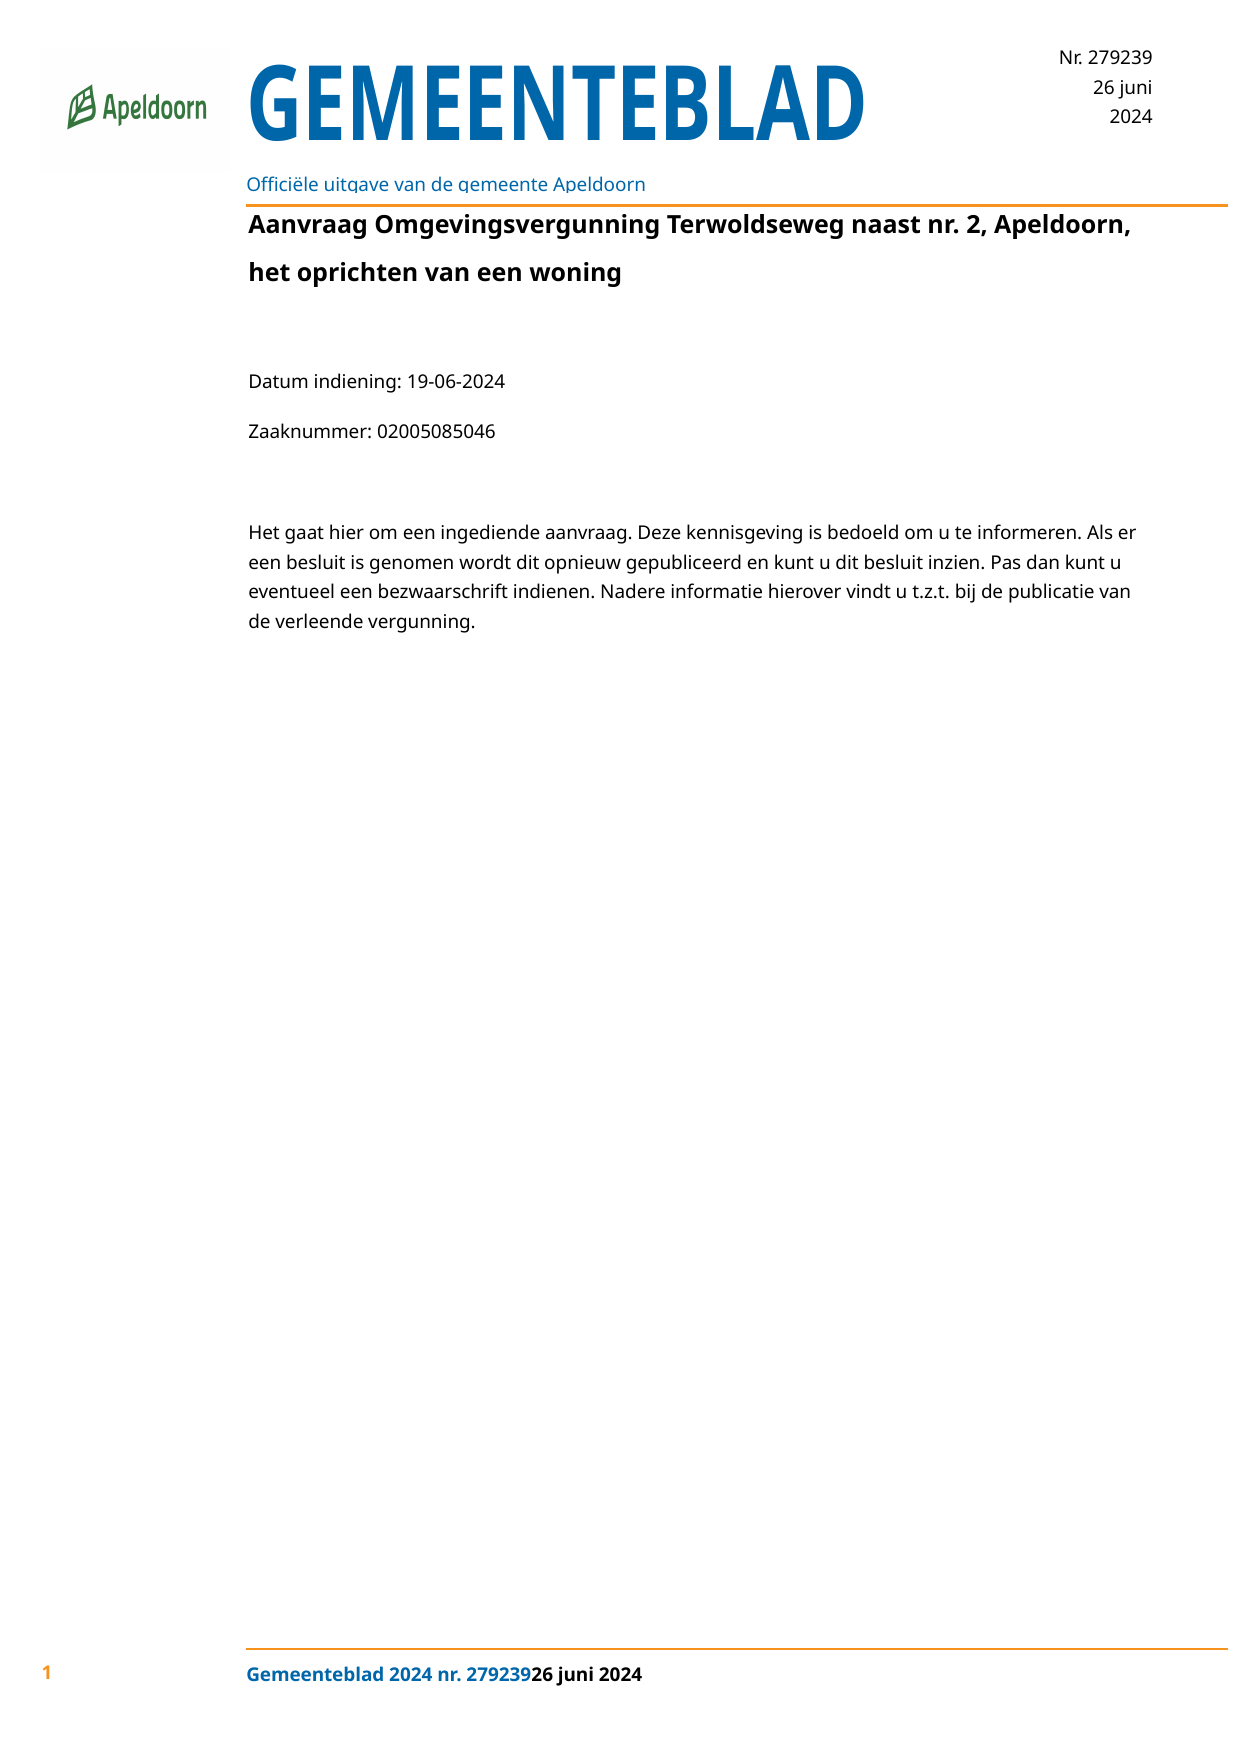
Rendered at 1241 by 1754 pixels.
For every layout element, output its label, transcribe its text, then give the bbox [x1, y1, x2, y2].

text Aanvraag Omgevingsvergunning Terwoldseweg naast nr. 2, Apeldoorn, het oprichten van een woning [248, 207, 1152, 288]
picture [41, 47, 231, 172]
text Het gaat hier om een ingediende aanvraag. Deze kennisgeving is bedoeld om u te informeren. Als er een besluit is genomen wordt dit opnieuw gepubliceerd en kunt u dit besluit inzien. Pas dan kunt u eventueel een bezwaarschrift indienen. Nadere informatie hierover vindt u t.z.t. bij de publicatie van de verleende vergunning. [248, 519, 1152, 634]
text Zaaknummer: 02005085046 [248, 419, 1152, 444]
text Datum indiening: 19-06-2024 [248, 368, 1152, 394]
